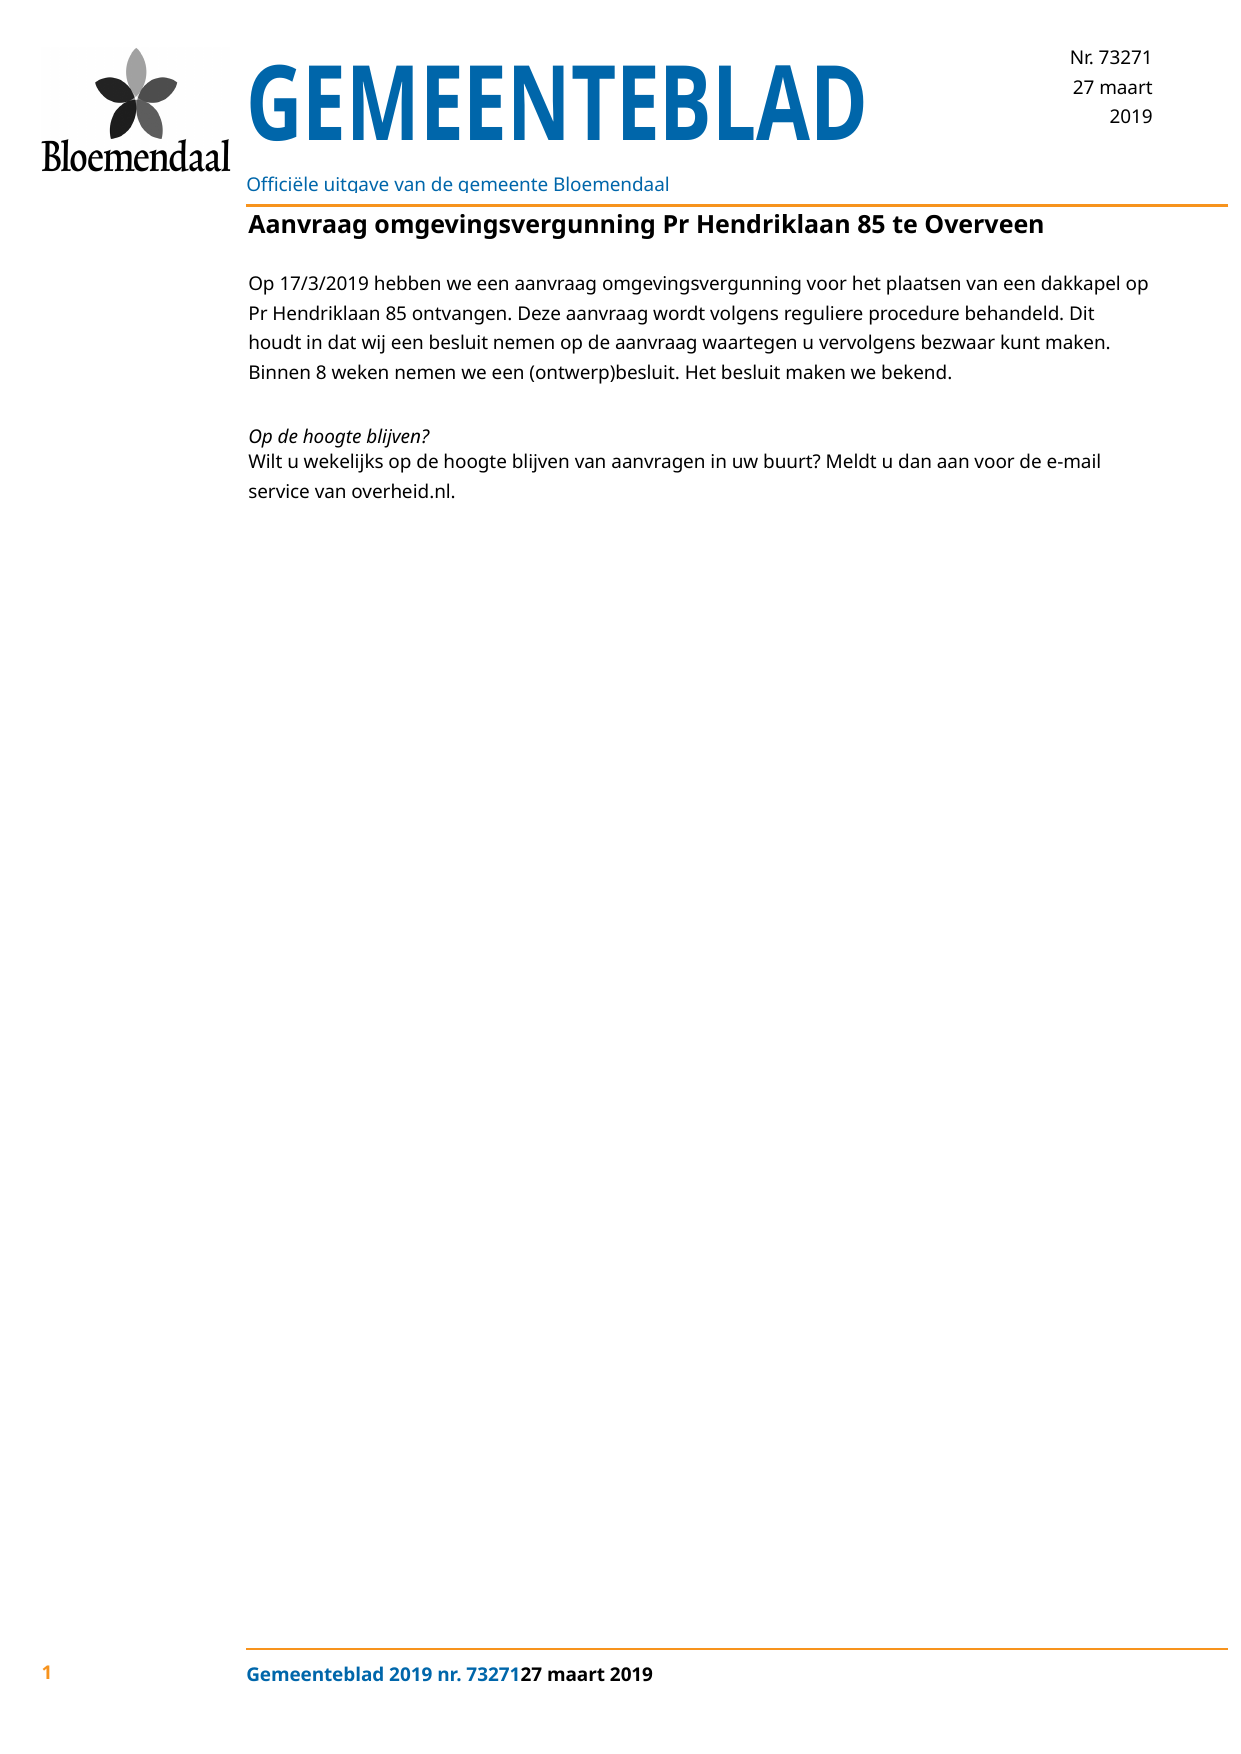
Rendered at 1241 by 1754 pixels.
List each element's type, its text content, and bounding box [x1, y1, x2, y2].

picture [41, 47, 231, 172]
text Wilt u wekelijks op de hoogte blijven van aanvragen in uw buurt? Meldt u dan aan voor de e-mail service van overheid.nl. [248, 449, 1152, 504]
text Op 17/3/2019 hebben we een aanvraag omgevingsvergunning voor het plaatsen van een dakkapel op Pr Hendriklaan 85 ontvangen. Deze aanvraag wordt volgens reguliere procedure behandeld. Dit houdt in dat wij een besluit nemen op de aanvraag waartegen u vervolgens bezwaar kunt maken. Binnen 8 weken nemen we een (ontwerp)besluit. Het besluit maken we bekend. [248, 270, 1152, 385]
text Aanvraag omgevingsvergunning Pr Hendriklaan 85 te Overveen [248, 207, 1152, 241]
text Op de hoogte blijven? [248, 423, 1152, 449]
